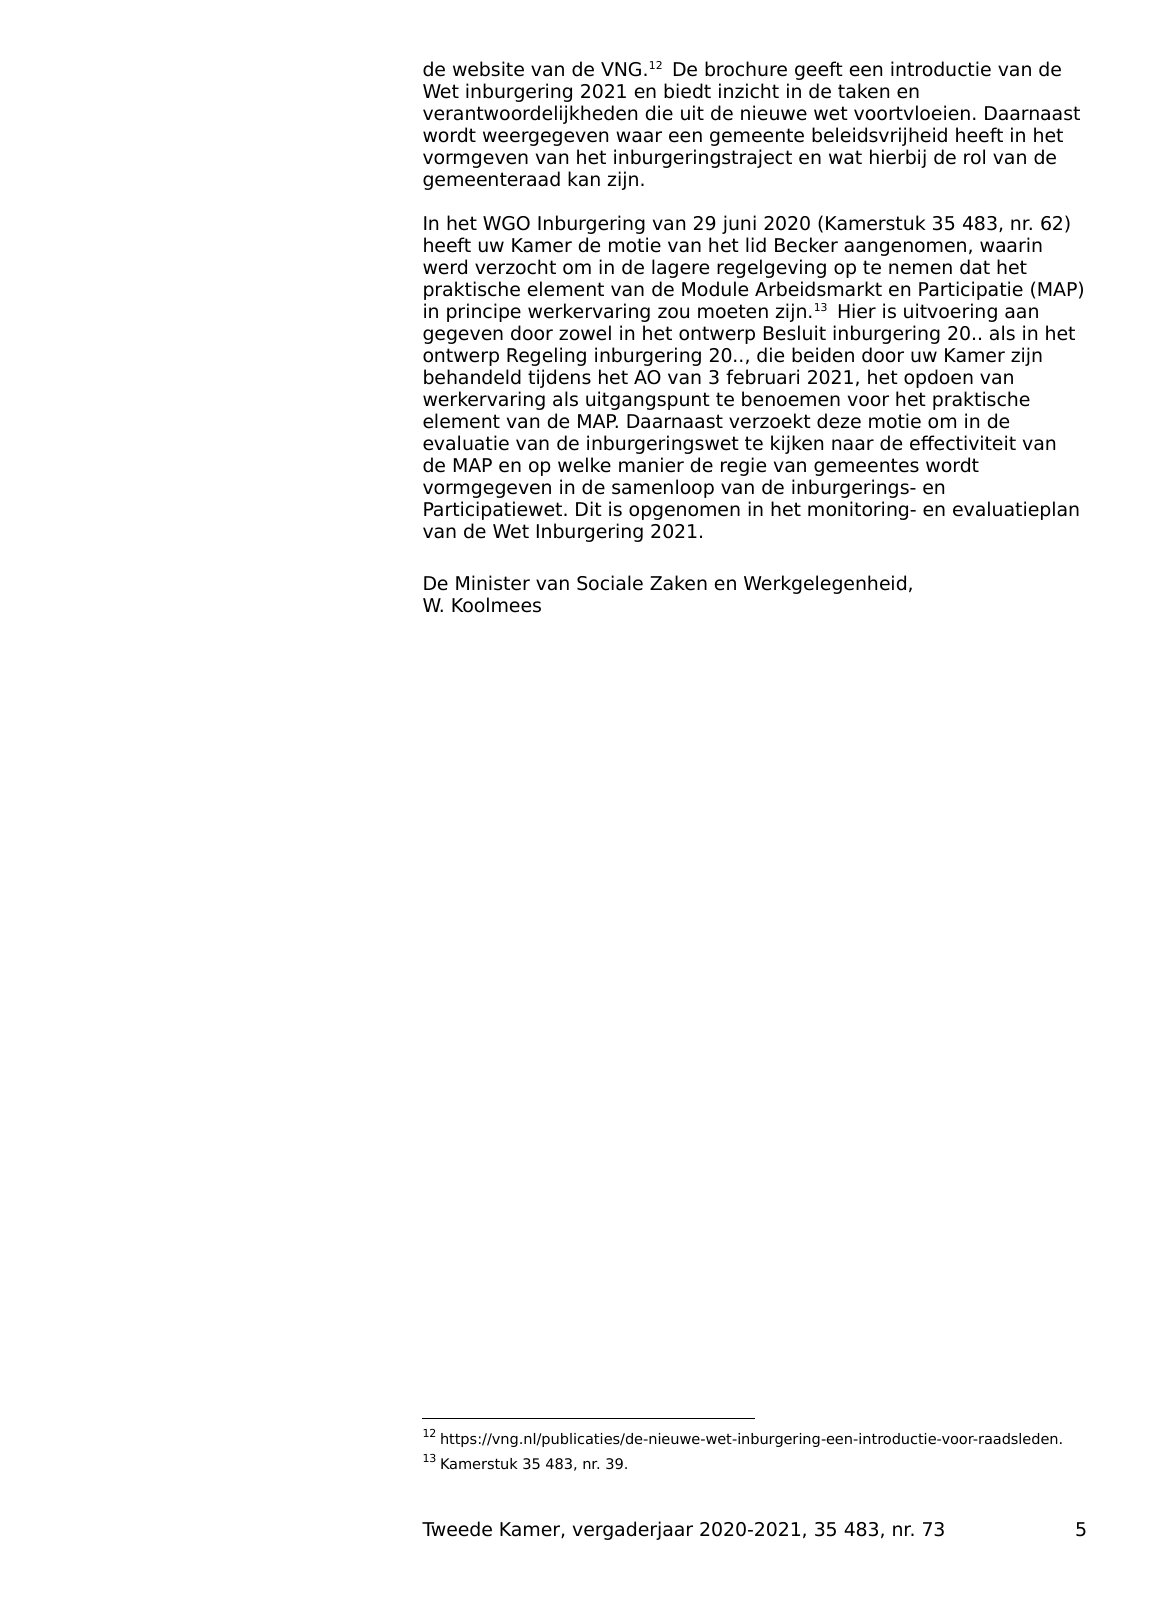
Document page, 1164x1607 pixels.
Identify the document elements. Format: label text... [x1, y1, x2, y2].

text In het WGO Inburgering van 29 juni 2020 (Kamerstuk 35 483, nr. 62) heeft uw Kamer de motie van het lid Becker aangenomen, waarin werd verzocht om in de lagere regelgeving op te nemen dat het praktische element van de Module Arbeidsmarkt en Participatie (MAP) in principe werkervaring zou moeten zijn. Hier is uitvoering aan gegeven door zowel in het ontwerp Besluit inburgering 20.. als in het ontwerp Regeling inburgering 20.., die beiden door uw Kamer zijn behandeld tijdens het AO van 3 februari 2021, het opdoen van werkervaring als uitgangspunt te benoemen voor het praktische element van de MAP. Daarnaast verzoekt deze motie om in de evaluatie van de inburgeringswet te kijken naar de effectiviteit van de MAP en op welke manier de regie van gemeentes wordt vormgegeven in de samenloop van de inburgerings- en Participatiewet. Dit is opgenomen in het monitoring- en evaluatieplan van de Wet Inburgering 2021. [422, 213, 1087, 543]
text De Minister van Sociale Zaken en Werkgelegenheid, W. Koolmees [422, 573, 1087, 617]
text de website van de VNG. De brochure geeft een introductie van de Wet inburgering 2021 en biedt inzicht in de taken en verantwoordelijkheden die uit de nieuwe wet voortvloeien. Daarnaast wordt weergegeven waar een gemeente beleidsvrijheid heeft in het vormgeven van het inburgeringstraject en wat hierbij de rol van de gemeenteraad kan zijn. [422, 59, 1087, 191]
text https://vng.nl/publicaties/de-nieuwe-wet-inburgering-een-introductie-voor-raadsleden. [422, 1427, 1087, 1449]
text Kamerstuk 35 483, nr. 39. [422, 1452, 1087, 1474]
